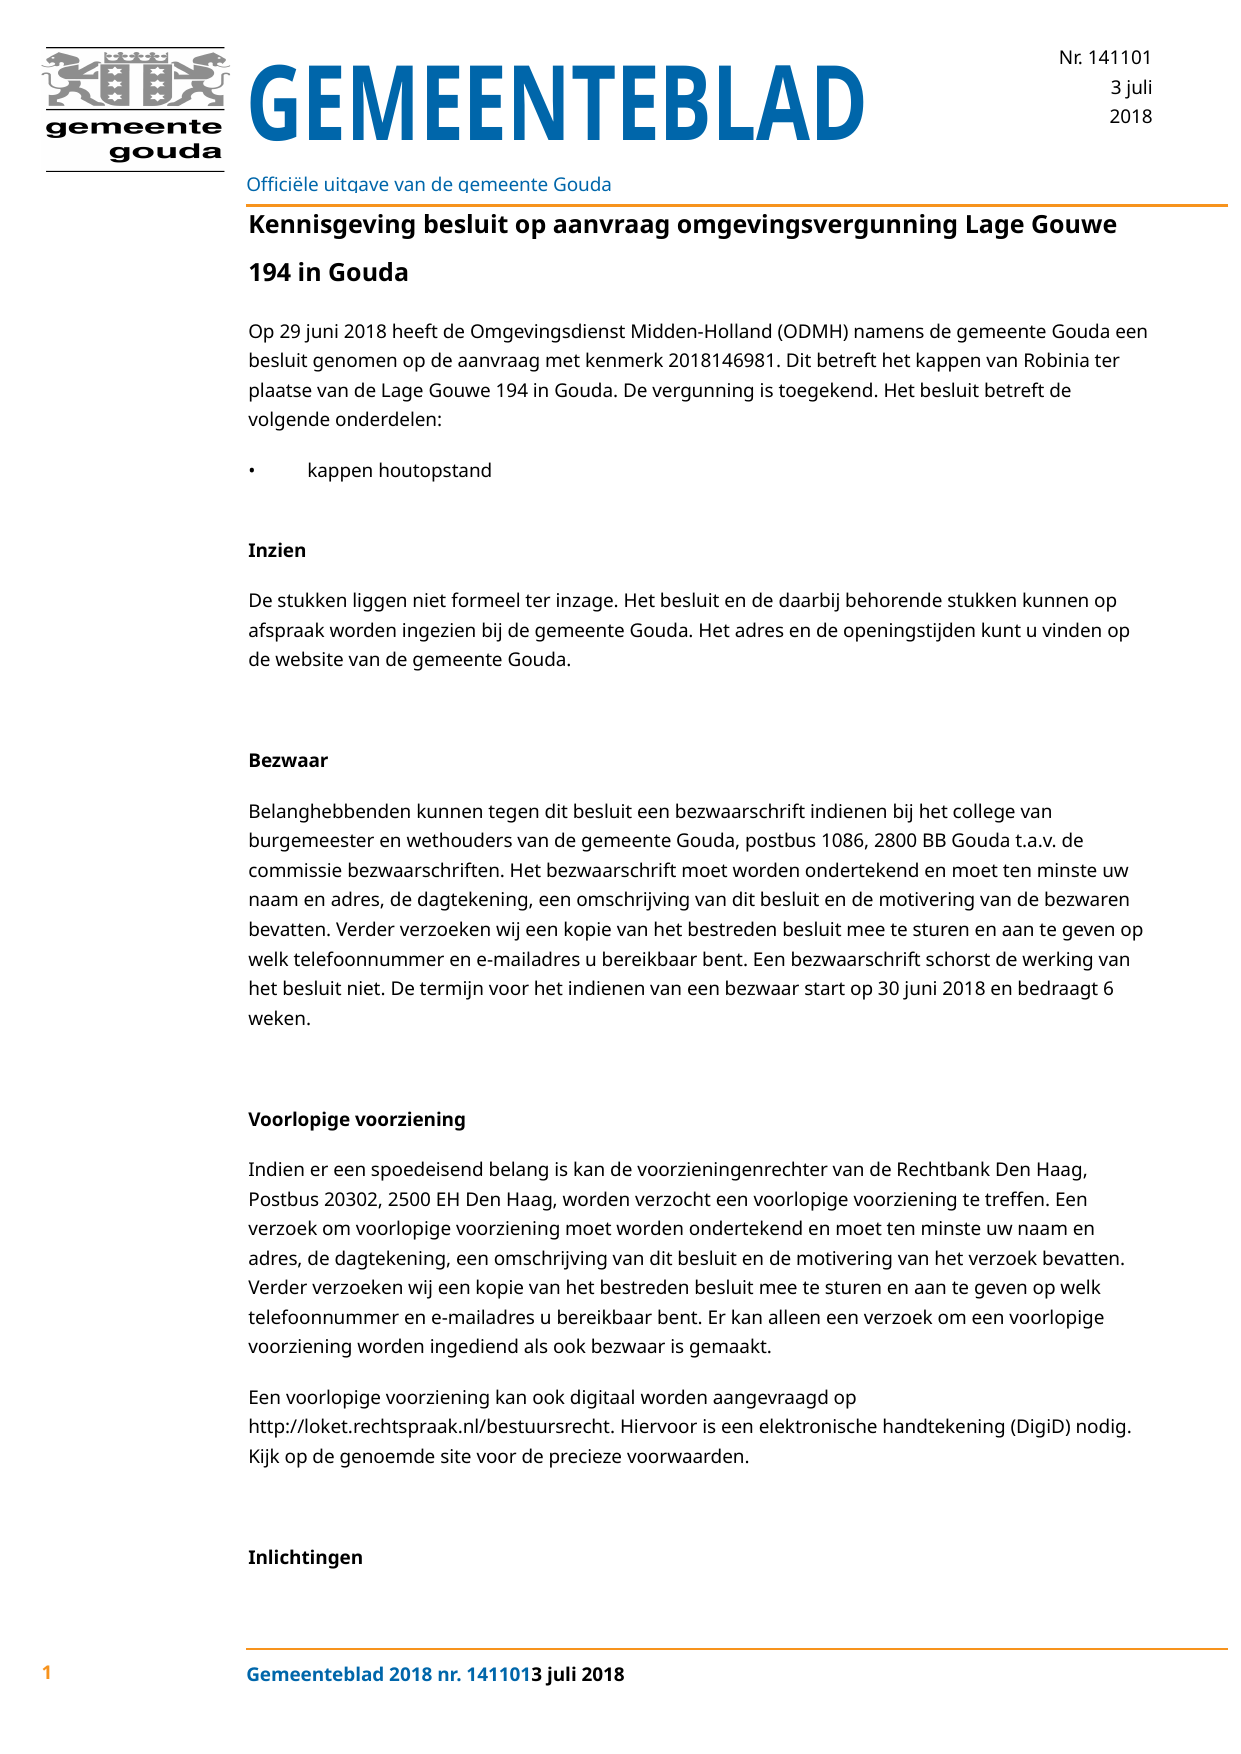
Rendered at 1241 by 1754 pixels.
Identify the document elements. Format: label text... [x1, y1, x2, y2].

picture [41, 47, 231, 172]
list kappen houtopstand [248, 457, 1152, 483]
text Inzien [248, 537, 1152, 563]
text Voorlopige voorziening [248, 1106, 1152, 1132]
text Op 29 juni 2018 heeft de Omgevingsdienst Midden-Holland (ODMH) namens de gemeente Gouda een besluit genomen op de aanvraag met kenmerk 2018146981. Dit betreft het kappen van Robinia ter plaatse van de Lage Gouwe 194 in Gouda. De vergunning is toegekend. Het besluit betreft de volgende onderdelen: [248, 318, 1152, 432]
text Bezwaar [248, 747, 1152, 773]
text Belanghebbenden kunnen tegen dit besluit een bezwaarschrift indienen bij het college van burgemeester en wethouders van de gemeente Gouda, postbus 1086, 2800 BB Gouda t.a.v. de commissie bezwaarschriften. Het bezwaarschrift moet worden ondertekend en moet ten minste uw naam en adres, de dagtekening, een omschrijving van dit besluit en de motivering van de bezwaren bevatten. Verder verzoeken wij een kopie van het bestreden besluit mee te sturen en aan te geven op welk telefoonnummer en e-mailadres u bereikbaar bent. Een bezwaarschrift schorst de werking van het besluit niet. De termijn voor het indienen van een bezwaar start op 30 juni 2018 en bedraagt 6 weken. [248, 798, 1152, 1031]
text Een voorlopige voorziening kan ook digitaal worden aangevraagd op http://loket.rechtspraak.nl/bestuursrecht. Hiervoor is een elektronische handtekening (DigiD) nodig. Kijk op de genoemde site voor de precieze voorwaarden. [248, 1384, 1152, 1469]
text De stukken liggen niet formeel ter inzage. Het besluit en de daarbij behorende stukken kunnen op afspraak worden ingezien bij de gemeente Gouda. Het adres en de openingstijden kunt u vinden op de website van de gemeente Gouda. [248, 587, 1152, 672]
text Indien er een spoedeisend belang is kan de voorzieningenrechter van de Rechtbank Den Haag, Postbus 20302, 2500 EH Den Haag, worden verzocht een voorlopige voorziening te treffen. Een verzoek om voorlopige voorziening moet worden ondertekend en moet ten minste uw naam en adres, de dagtekening, een omschrijving van dit besluit en de motivering van het verzoek bevatten. Verder verzoeken wij een kopie van het bestreden besluit mee te sturen en aan te geven op welk telefoonnummer en e-mailadres u bereikbaar bent. Er kan alleen een verzoek om een voorlopige voorziening worden ingediend als ook bezwaar is gemaakt. [248, 1156, 1152, 1359]
text Inlichtingen [248, 1544, 1152, 1570]
text Kennisgeving besluit op aanvraag omgevingsvergunning Lage Gouwe 194 in Gouda [248, 207, 1152, 288]
